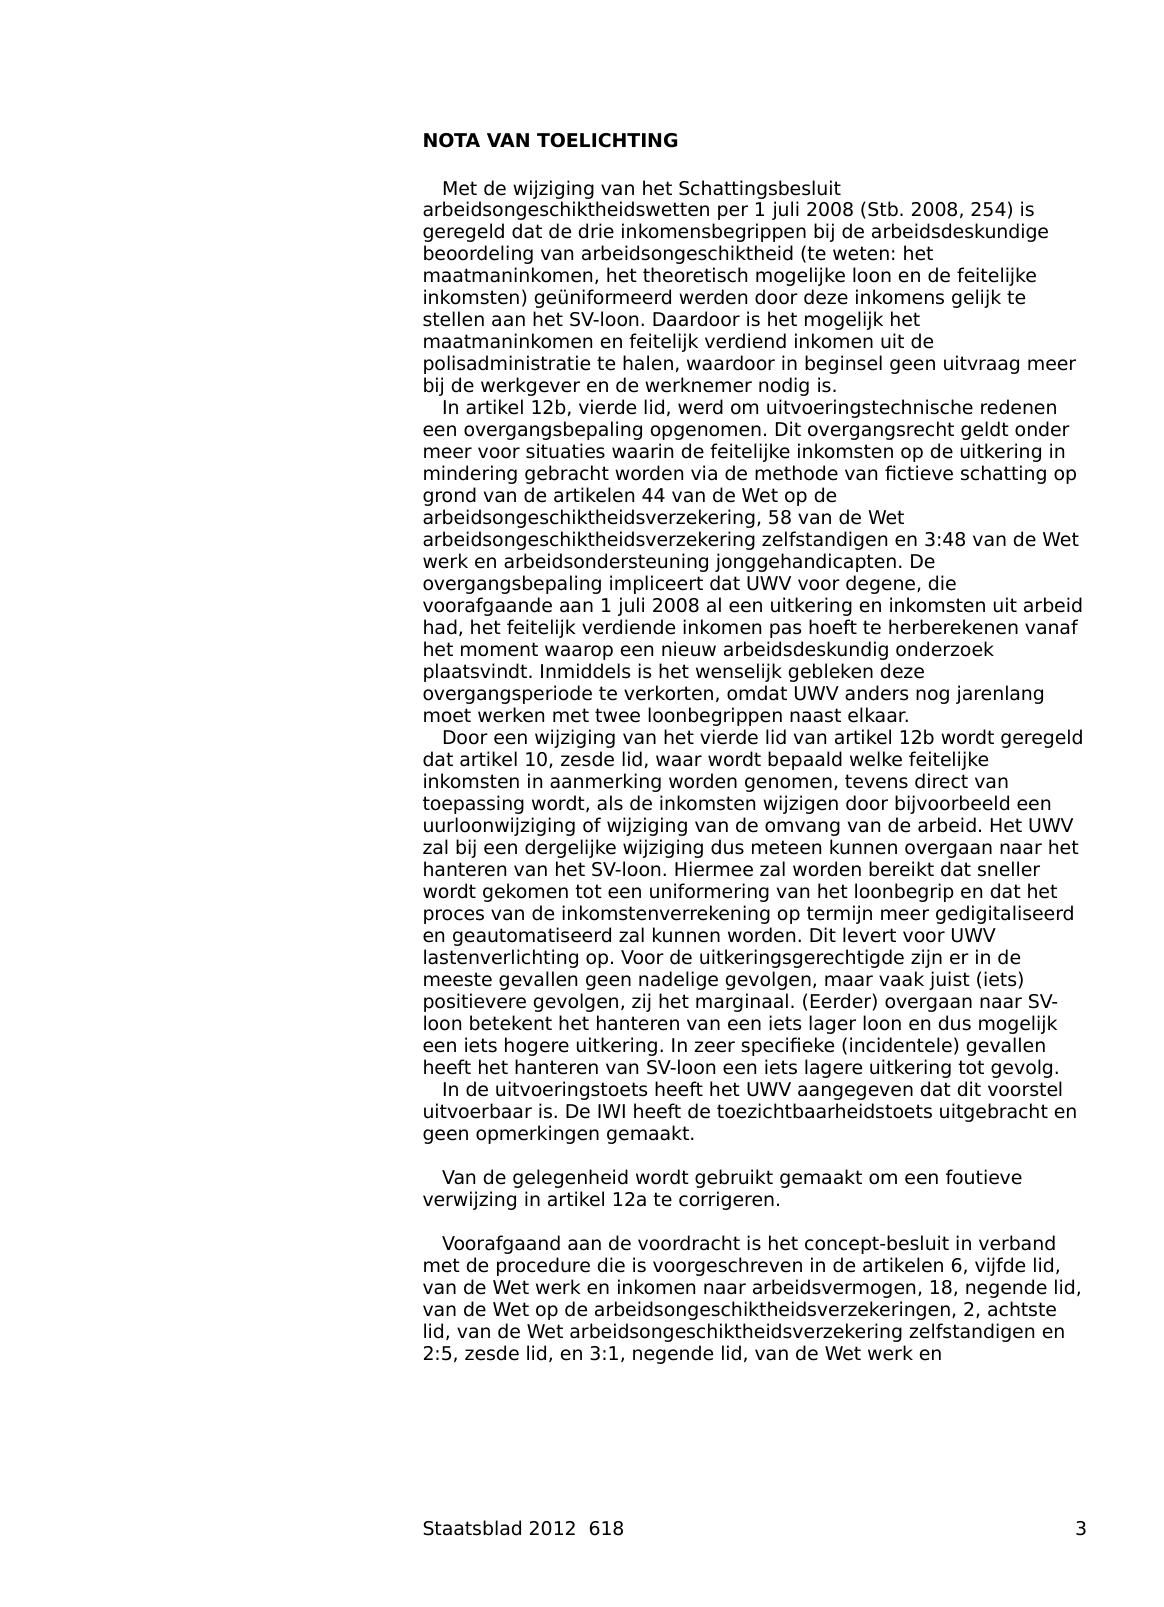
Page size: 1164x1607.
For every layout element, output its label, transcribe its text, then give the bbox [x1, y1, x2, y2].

text Voorafgaand aan de voordracht is het concept-besluit in verband met de procedure die is voorgeschreven in de artikelen 6, vijfde lid, van de Wet werk en inkomen naar arbeidsvermogen, 18, negende lid, van de Wet op de arbeidsongeschiktheidsverzekeringen, 2, achtste lid, van de Wet arbeidsongeschiktheidsverzekering zelfstandigen en 2:5, zesde lid, en 3:1, negende lid, van de Wet werk en [422, 1233, 1087, 1365]
text Van de gelegenheid wordt gebruikt gemaakt om een foutieve verwijzing in artikel 12a te corrigeren. [422, 1167, 1087, 1211]
text In artikel 12b, vierde lid, werd om uitvoeringstechnische redenen een overgangsbepaling opgenomen. Dit overgangsrecht geldt onder meer voor situaties waarin de feitelijke inkomsten op de uitkering in mindering gebracht worden via de methode van fictieve schatting op grond van de artikelen 44 van de Wet op de arbeidsongeschiktheidsverzekering, 58 van de Wet arbeidsongeschiktheidsverzekering zelfstandigen en 3:48 van de Wet werk en arbeidsondersteuning jonggehandicapten. De overgangsbepaling impliceert dat UWV voor degene, die voorafgaande aan 1 juli 2008 al een uitkering en inkomsten uit arbeid had, het feitelijk verdiende inkomen pas hoeft te herberekenen vanaf het moment waarop een nieuw arbeidsdeskundig onderzoek plaatsvindt. Inmiddels is het wenselijk gebleken deze overgangsperiode te verkorten, omdat UWV anders nog jarenlang moet werken met twee loonbegrippen naast elkaar. [422, 397, 1087, 727]
text Door een wijziging van het vierde lid van artikel 12b wordt geregeld dat artikel 10, zesde lid, waar wordt bepaald welke feitelijke inkomsten in aanmerking worden genomen, tevens direct van toepassing wordt, als de inkomsten wijzigen door bijvoorbeeld een uurloonwijziging of wijziging van de omvang van de arbeid. Het UWV zal bij een dergelijke wijziging dus meteen kunnen overgaan naar het hanteren van het SV-loon. Hiermee zal worden bereikt dat sneller wordt gekomen tot een uniformering van het loonbegrip en dat het proces van de inkomstenverrekening op termijn meer gedigitaliseerd en geautomatiseerd zal kunnen worden. Dit levert voor UWV lastenverlichting op. Voor de uitkeringsgerechtigde zijn er in de meeste gevallen geen nadelige gevolgen, maar vaak juist (iets) positievere gevolgen, zij het marginaal. (Eerder) overgaan naar SV-loon betekent het hanteren van een iets lager loon en dus mogelijk een iets hogere uitkering. In zeer specifieke (incidentele) gevallen heeft het hanteren van SV-loon een iets lagere uitkering tot gevolg. [422, 727, 1087, 1078]
text Met de wijziging van het Schattingsbesluit arbeidsongeschiktheidswetten per 1 juli 2008 (Stb. 2008, 254) is geregeld dat de drie inkomensbegrippen bij de arbeidsdeskundige beoordeling van arbeidsongeschiktheid (te weten: het maatmaninkomen, het theoretisch mogelijke loon en de feitelijke inkomsten) geüniformeerd werden door deze inkomens gelijk te stellen aan het SV-loon. Daardoor is het mogelijk het maatmaninkomen en feitelijk verdiend inkomen uit de polisadministratie te halen, waardoor in beginsel geen uitvraag meer bij de werkgever en de werknemer nodig is. [422, 177, 1087, 397]
text In de uitvoeringstoets heeft het UWV aangegeven dat dit voorstel uitvoerbaar is. De IWI heeft de toezichtbaarheidstoets uitgebracht en geen opmerkingen gemaakt. [422, 1078, 1087, 1144]
subtitle NOTA VAN TOELICHTING [422, 130, 1087, 152]
